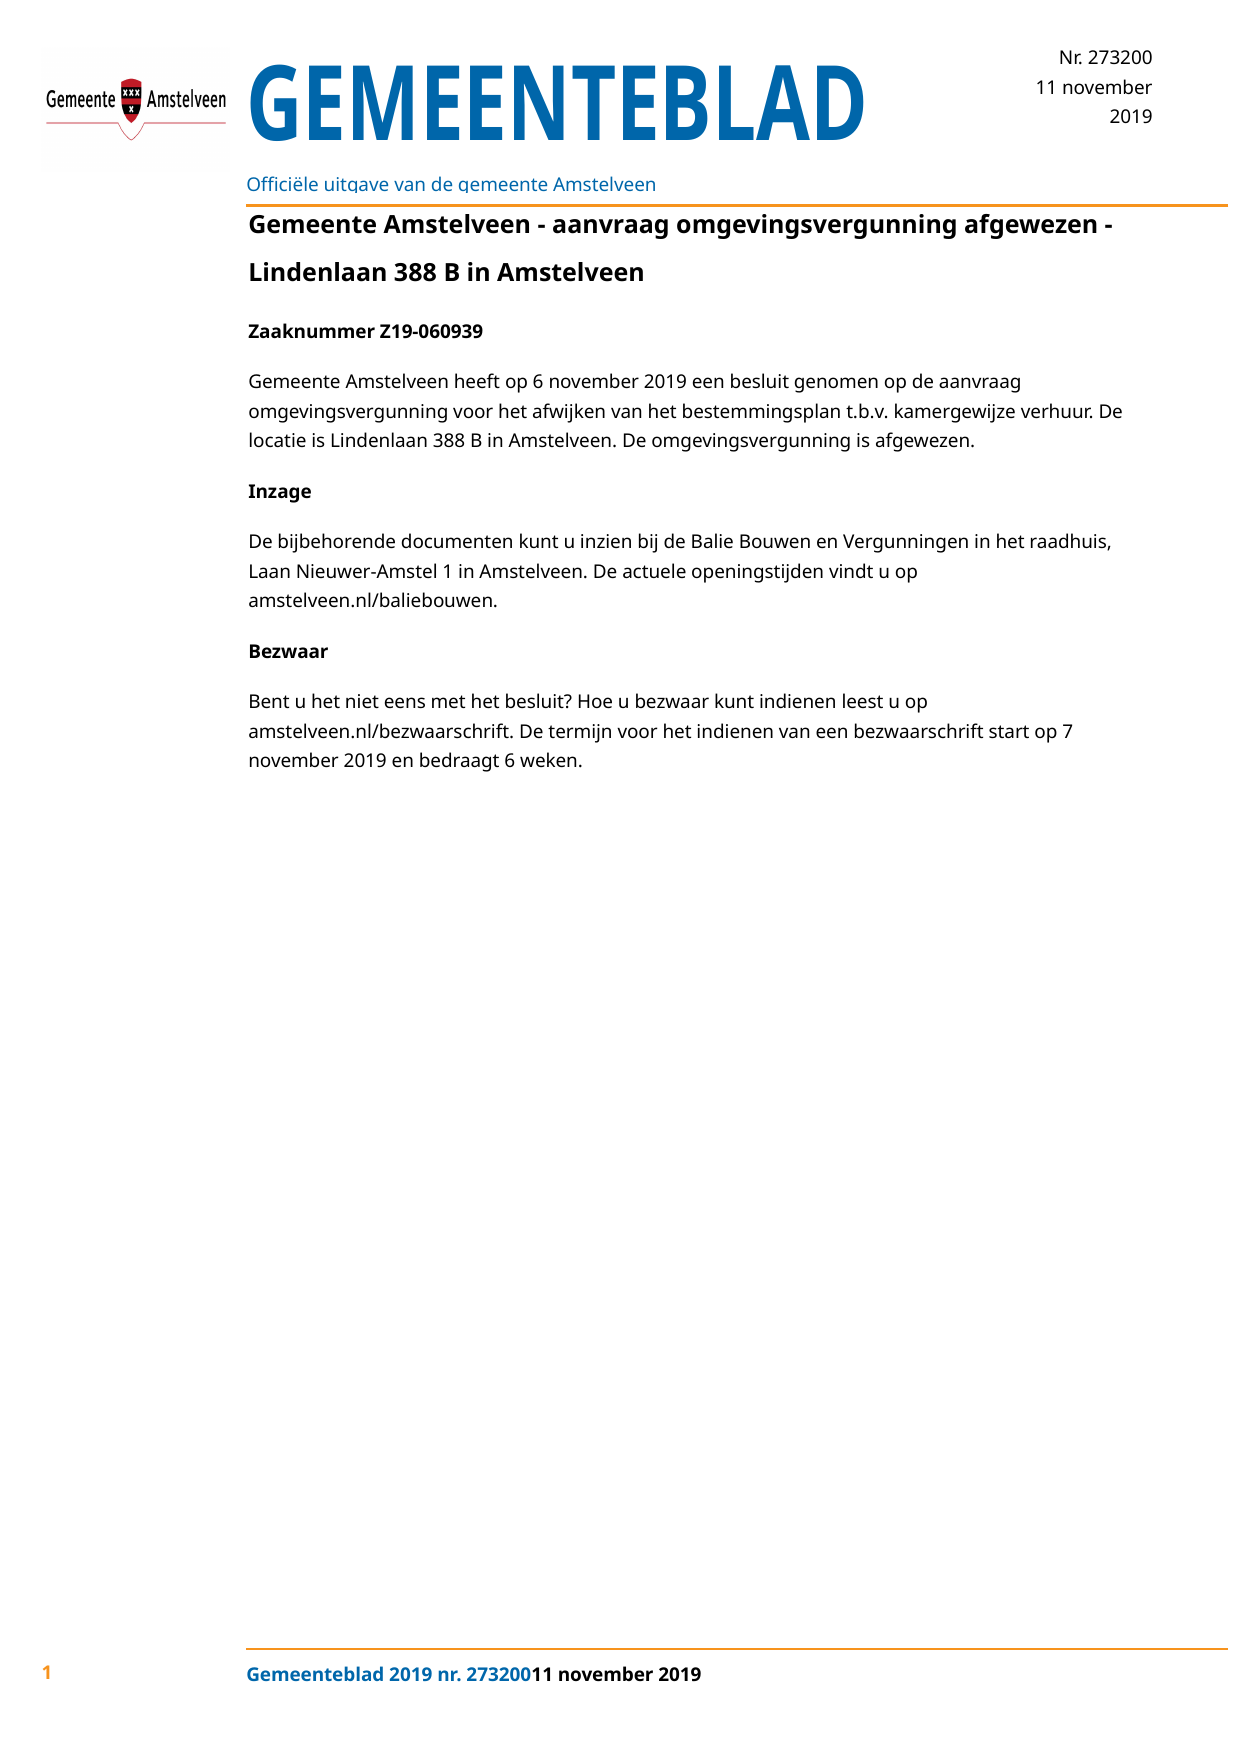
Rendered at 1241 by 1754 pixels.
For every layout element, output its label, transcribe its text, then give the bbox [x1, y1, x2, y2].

text Bezwaar [248, 638, 1152, 664]
text Bent u het niet eens met het besluit? Hoe u bezwaar kunt indienen leest u op amstelveen.nl/bezwaarschrift. De termijn voor het indienen van een bezwaarschrift start op 7 november 2019 en bedraagt 6 weken. [248, 688, 1152, 773]
text De bijbehorende documenten kunt u inzien bij de Balie Bouwen en Vergunningen in het raadhuis, Laan Nieuwer-Amstel 1 in Amstelveen. De actuele openingstijden vindt u op amstelveen.nl/baliebouwen. [248, 528, 1152, 613]
text Gemeente Amstelveen heeft op 6 november 2019 een besluit genomen op de aanvraag omgevingsvergunning voor het afwijken van het bestemmingsplan t.b.v. kamergewijze verhuur. De locatie is Lindenlaan 388 B in Amstelveen. De omgevingsvergunning is afgewezen. [248, 368, 1152, 453]
picture [41, 47, 231, 172]
text Inzage [248, 478, 1152, 504]
text Gemeente Amstelveen - aanvraag omgevingsvergunning afgewezen - Lindenlaan 388 B in Amstelveen [248, 207, 1152, 288]
text Zaaknummer Z19-060939 [248, 318, 1152, 344]
